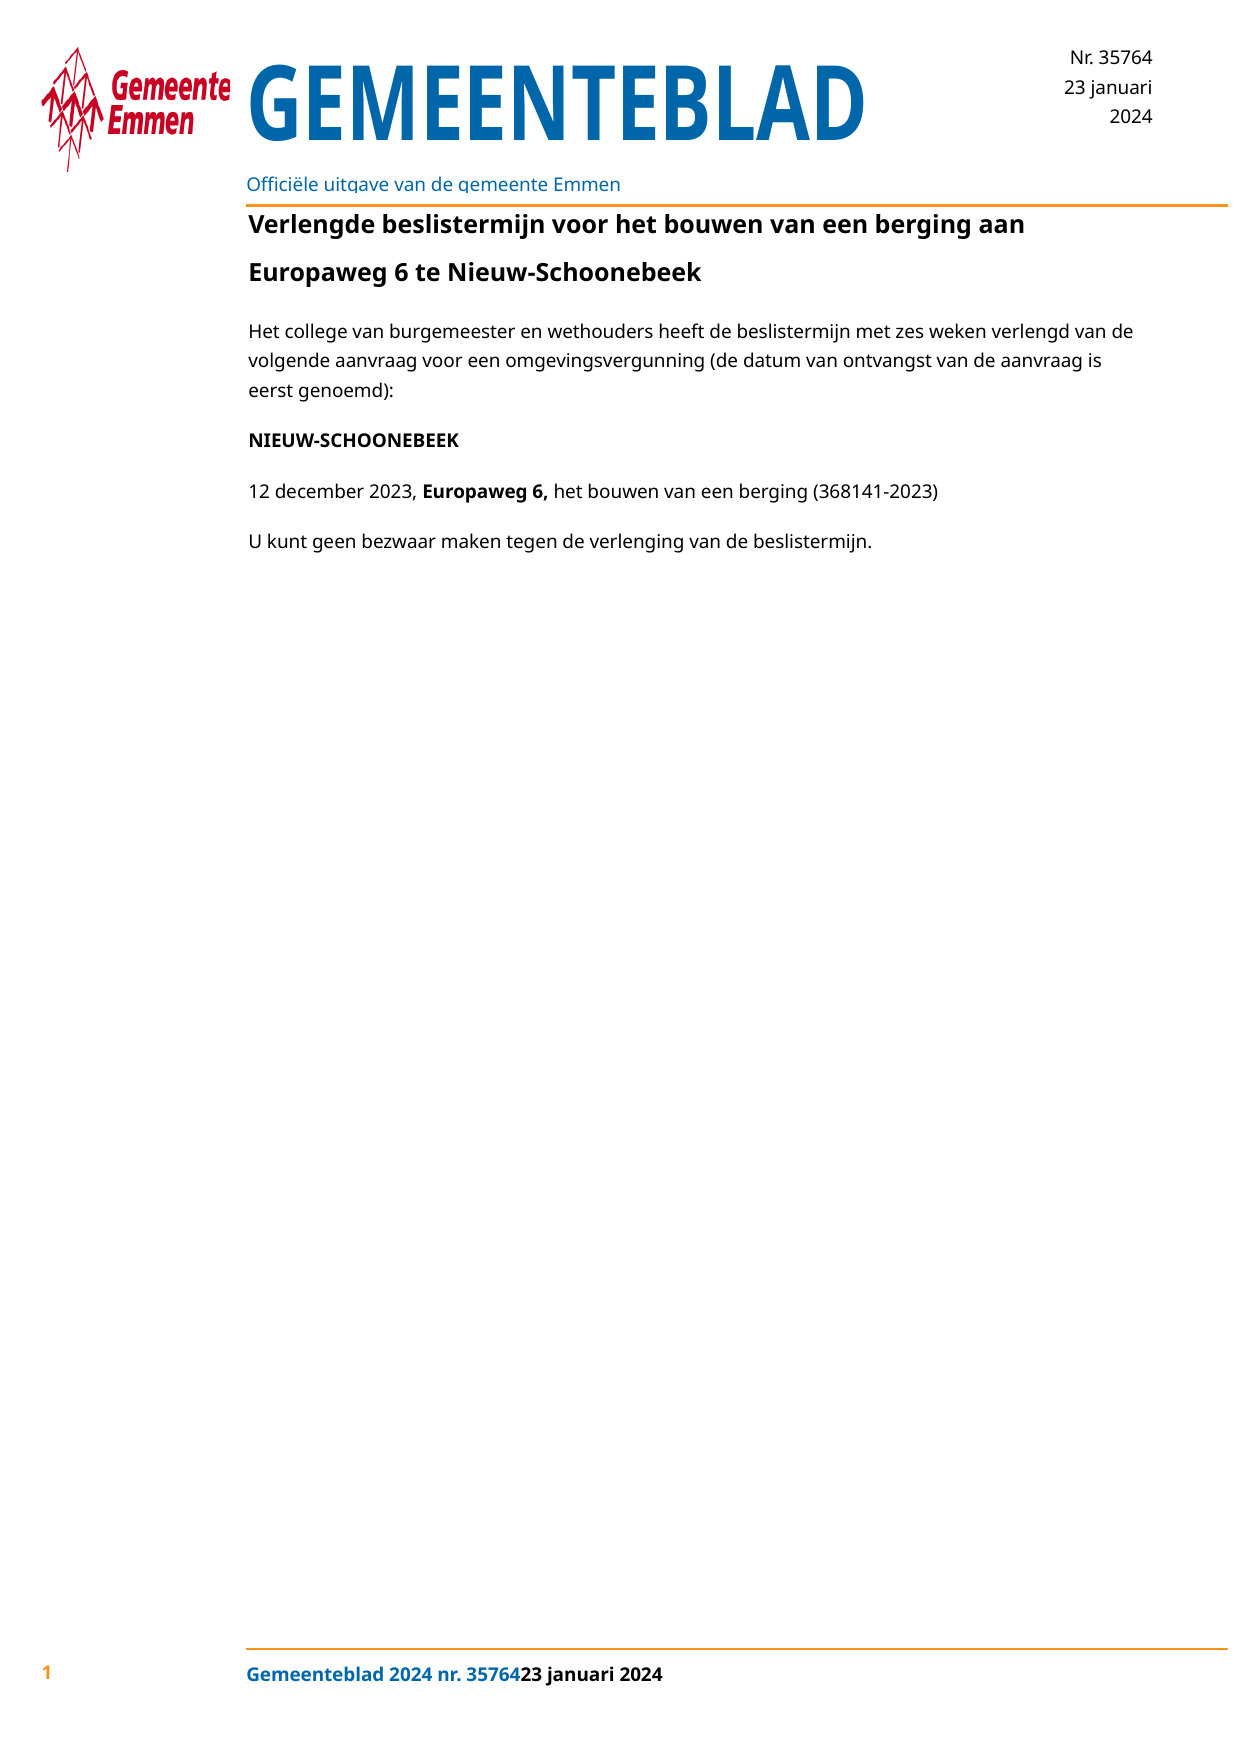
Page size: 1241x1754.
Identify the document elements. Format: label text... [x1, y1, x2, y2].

picture [41, 47, 231, 172]
text 12 december 2023, Europaweg 6, het bouwen van een berging (368141-2023) [248, 478, 1152, 504]
text Het college van burgemeester en wethouders heeft de beslistermijn met zes weken verlengd van de volgende aanvraag voor een omgevingsvergunning (de datum van ontvangst van de aanvraag is eerst genoemd): [248, 318, 1152, 403]
text U kunt geen bezwaar maken tegen de verlenging van de beslistermijn. [248, 528, 1152, 554]
text Verlengde beslistermijn voor het bouwen van een berging aan Europaweg 6 te Nieuw-Schoonebeek [248, 207, 1152, 288]
text NIEUW-SCHOONEBEEK [248, 427, 1152, 453]
